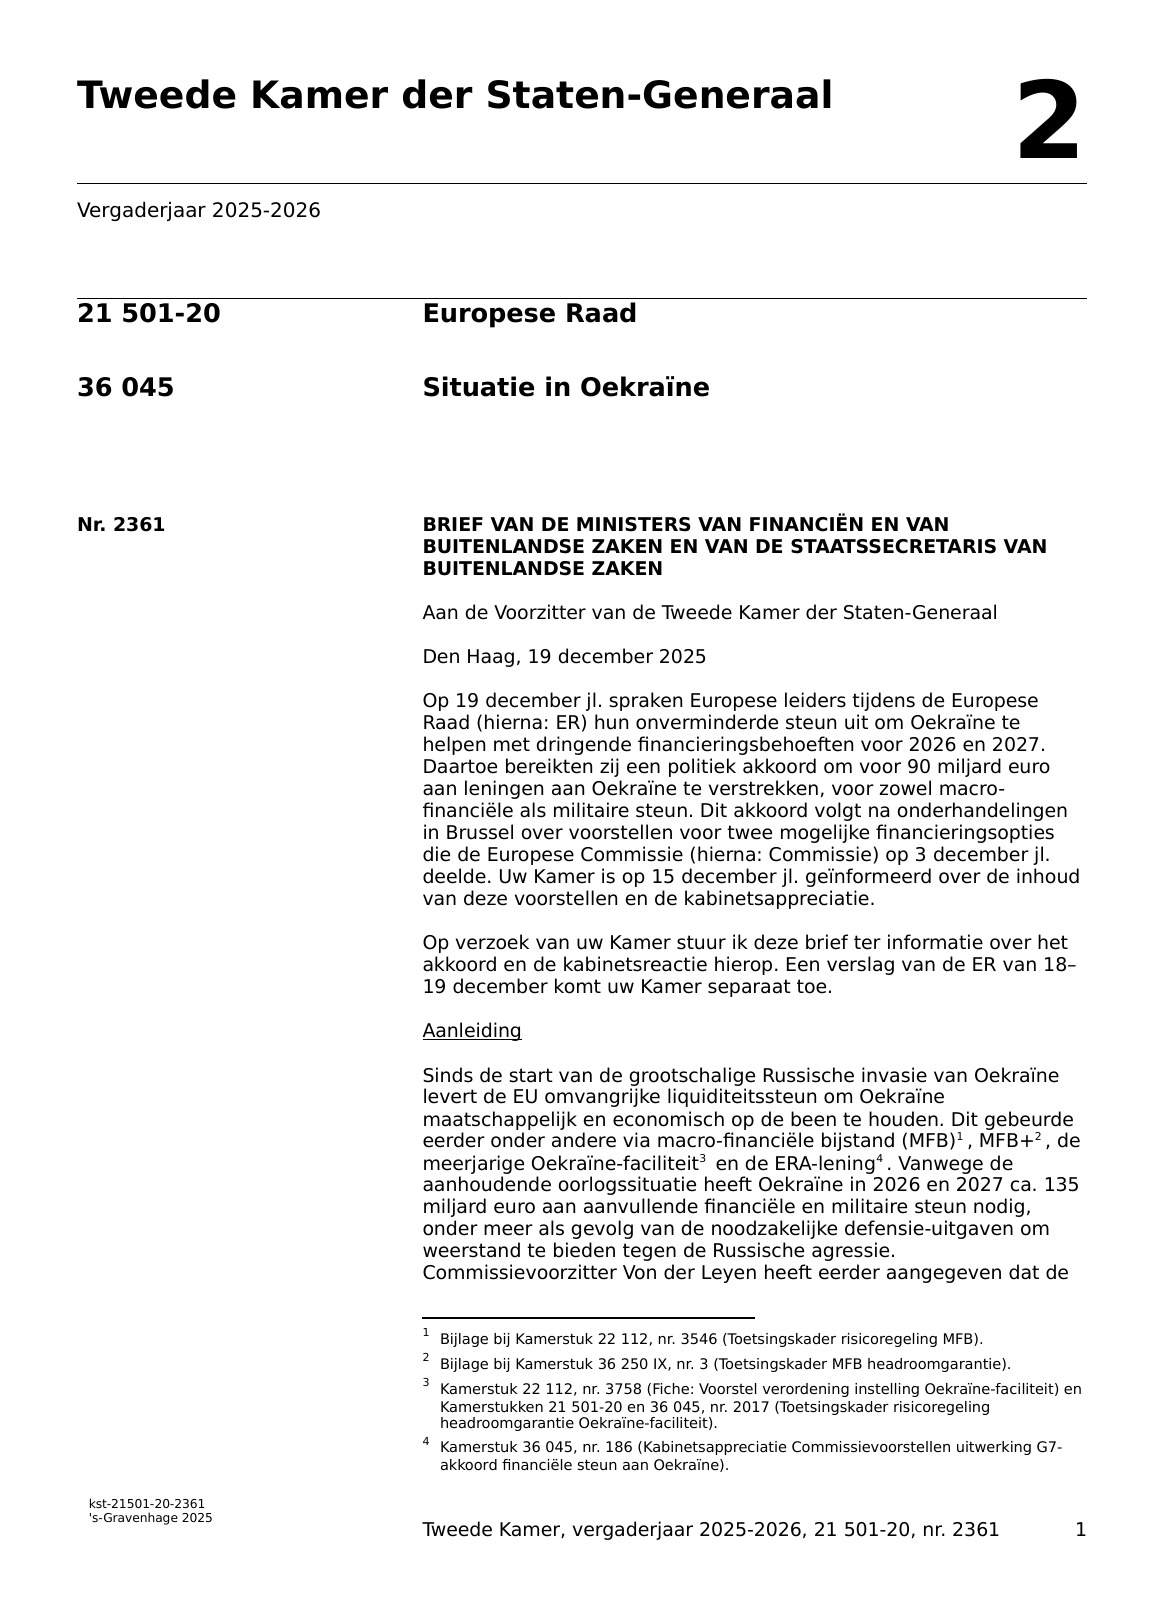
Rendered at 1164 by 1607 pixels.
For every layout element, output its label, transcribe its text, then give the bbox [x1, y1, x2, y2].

text Bijlage bij Kamerstuk 36 250 IX, nr. 3 (Toetsingskader MFB headroomgarantie). [422, 1352, 1087, 1374]
text Aan de Voorzitter van de Tweede Kamer der Staten-Generaal [422, 602, 1087, 624]
text Bijlage bij Kamerstuk 22 112, nr. 3546 (Toetsingskader risicoregeling MFB). [422, 1327, 1087, 1349]
text 's-Gravenhage 2025 [88, 1511, 323, 1525]
table_cell Vergaderjaar 2025-2026 [77, 184, 1087, 298]
text Op verzoek van uw Kamer stuur ik deze brief ter informatie over het akkoord en de kabinetsreactie hierop. Een verslag van de ER van 18–19 december komt uw Kamer separaat toe. [422, 932, 1087, 998]
text kst-21501-20-2361 [88, 1497, 323, 1511]
table_header 2 [886, 59, 1087, 183]
text Den Haag, 19 december 2025 [422, 646, 1087, 668]
subtitle Aanleiding [422, 1020, 1087, 1042]
subtitle 21 501-20 Europese Raad [77, 299, 1087, 329]
text Kamerstuk 22 112, nr. 3758 (Fiche: Voorstel verordening instelling Oekraïne-faciliteit) en Kamerstukken 21 501-20 en 36 045, nr. 2017 (Toetsingskader risicoregeling headroomgarantie Oekraïne-faciliteit). [422, 1377, 1087, 1432]
text Sinds de start van de grootschalige Russische invasie van Oekraïne levert de EU omvangrijke liquiditeitssteun om Oekraïne maatschappelijk en economisch op de been te houden. Dit gebeurde eerder onder andere via macro-financiële bijstand (MFB), MFB+, de meerjarige Oekraïne-faciliteit en de ERA-lening. Vanwege de aanhoudende oorlogssituatie heeft Oekraïne in 2026 en 2027 ca. 135 miljard euro aan aanvullende financiële en militaire steun nodig, onder meer als gevolg van de noodzakelijke defensie-uitgaven om weerstand te bieden tegen de Russische agressie. Commissievoorzitter Von der Leyen heeft eerder aangegeven dat de [422, 1064, 1087, 1284]
subtitle 36 045 Situatie in Oekraïne [77, 373, 1087, 403]
table_header Tweede Kamer der Staten-Generaal [77, 59, 886, 183]
text Kamerstuk 36 045, nr. 186 (Kabinetsappreciatie Commissievoorstellen uitwerking G7-akkoord financiële steun aan Oekraïne). [422, 1435, 1087, 1474]
subtitle Nr. 2361 BRIEF VAN DE MINISTERS VAN FINANCIËN EN VAN BUITENLANDSE ZAKEN EN VAN DE STAATSSECRETARIS VAN BUITENLANDSE ZAKEN [77, 514, 1087, 580]
text Op 19 december jl. spraken Europese leiders tijdens de Europese Raad (hierna: ER) hun onverminderde steun uit om Oekraïne te helpen met dringende financieringsbehoeften voor 2026 en 2027. Daartoe bereikten zij een politiek akkoord om voor 90 miljard euro aan leningen aan Oekraïne te verstrekken, voor zowel macro-financiële als militaire steun. Dit akkoord volgt na onderhandelingen in Brussel over voorstellen voor twee mogelijke financieringsopties die de Europese Commissie (hierna: Commissie) op 3 december jl. deelde. Uw Kamer is op 15 december jl. geïnformeerd over de inhoud van deze voorstellen en de kabinetsappreciatie. [422, 690, 1087, 910]
